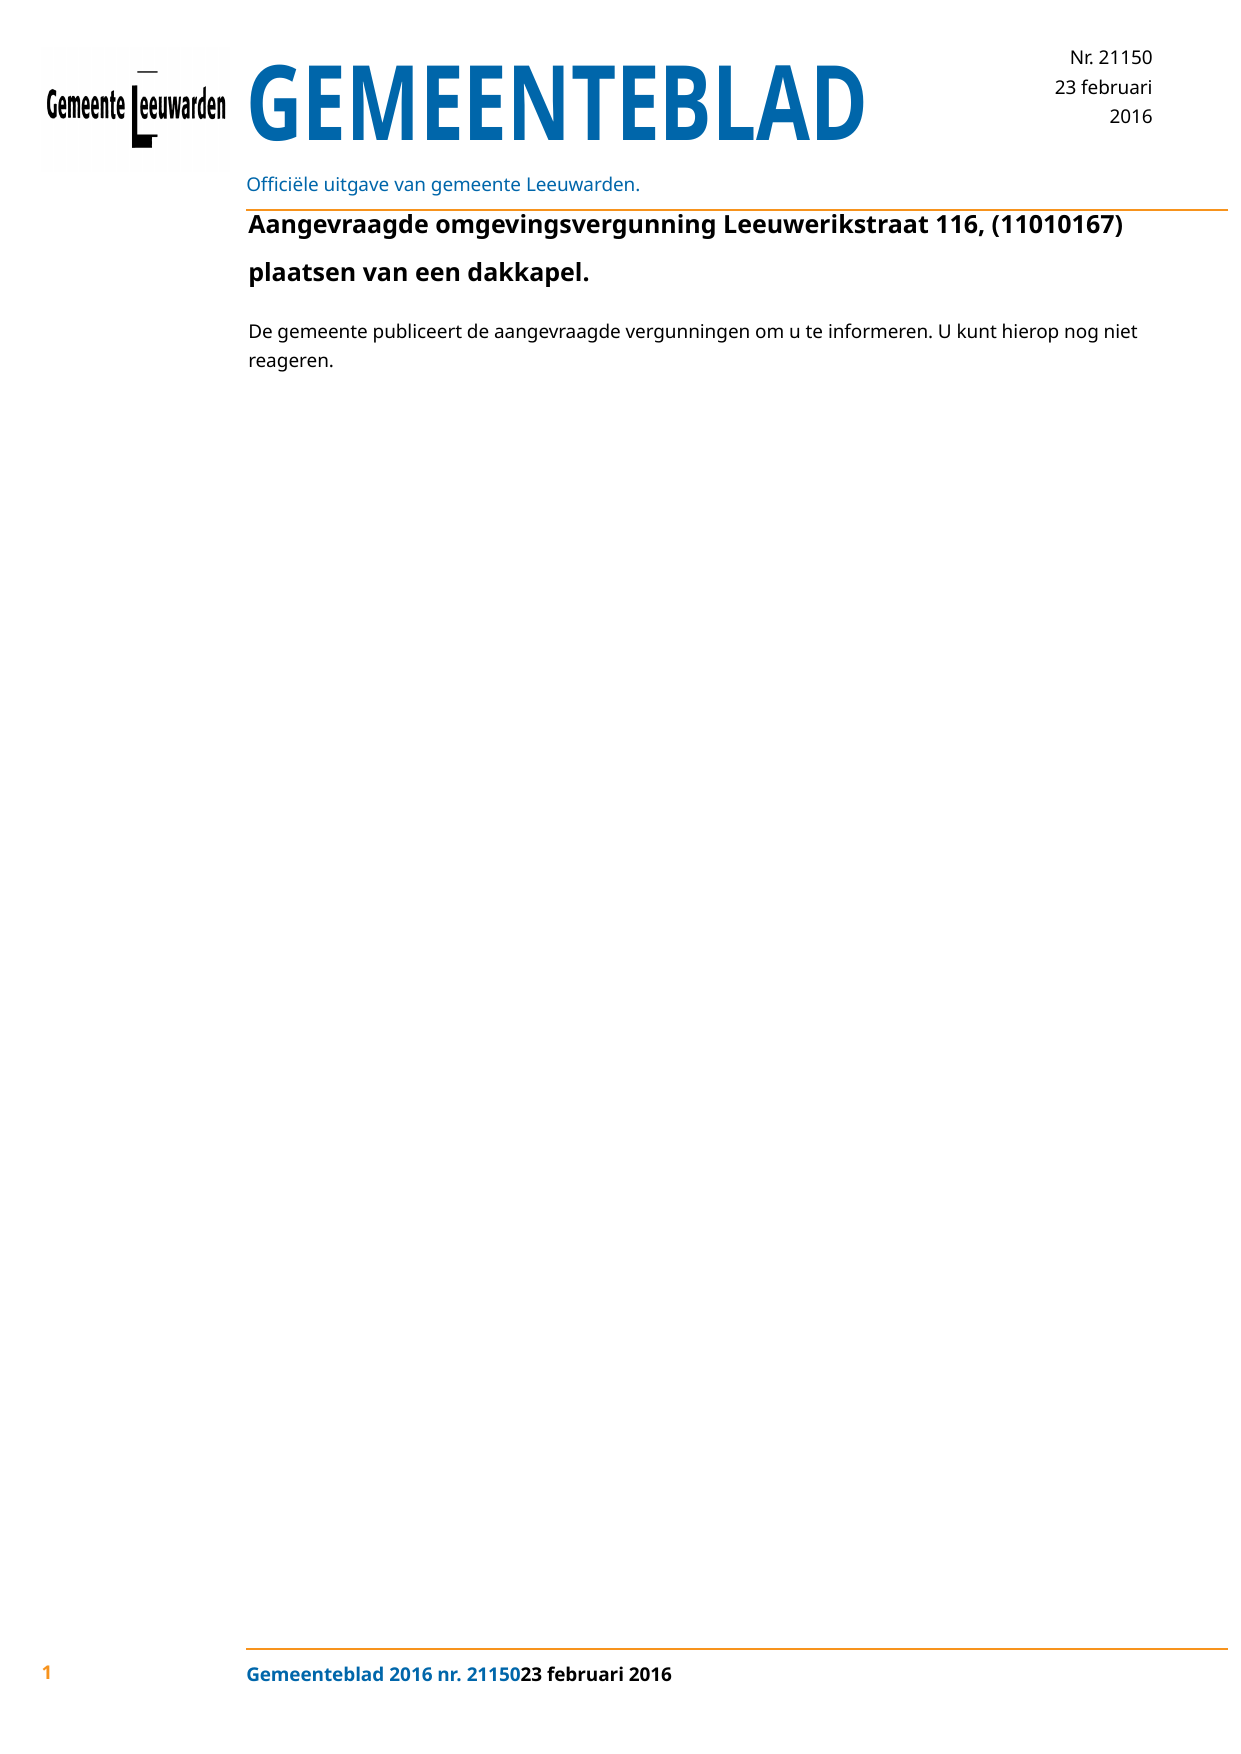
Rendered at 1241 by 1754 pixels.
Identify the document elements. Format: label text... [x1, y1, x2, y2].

text Aangevraagde omgevingsvergunning Leeuwerikstraat 116, (11010167) plaatsen van een dakkapel. [248, 211, 1152, 288]
text De gemeente publiceert de aangevraagde vergunningen om u te informeren. U kunt hierop nog niet reageren. [248, 318, 1152, 373]
picture [41, 47, 231, 172]
